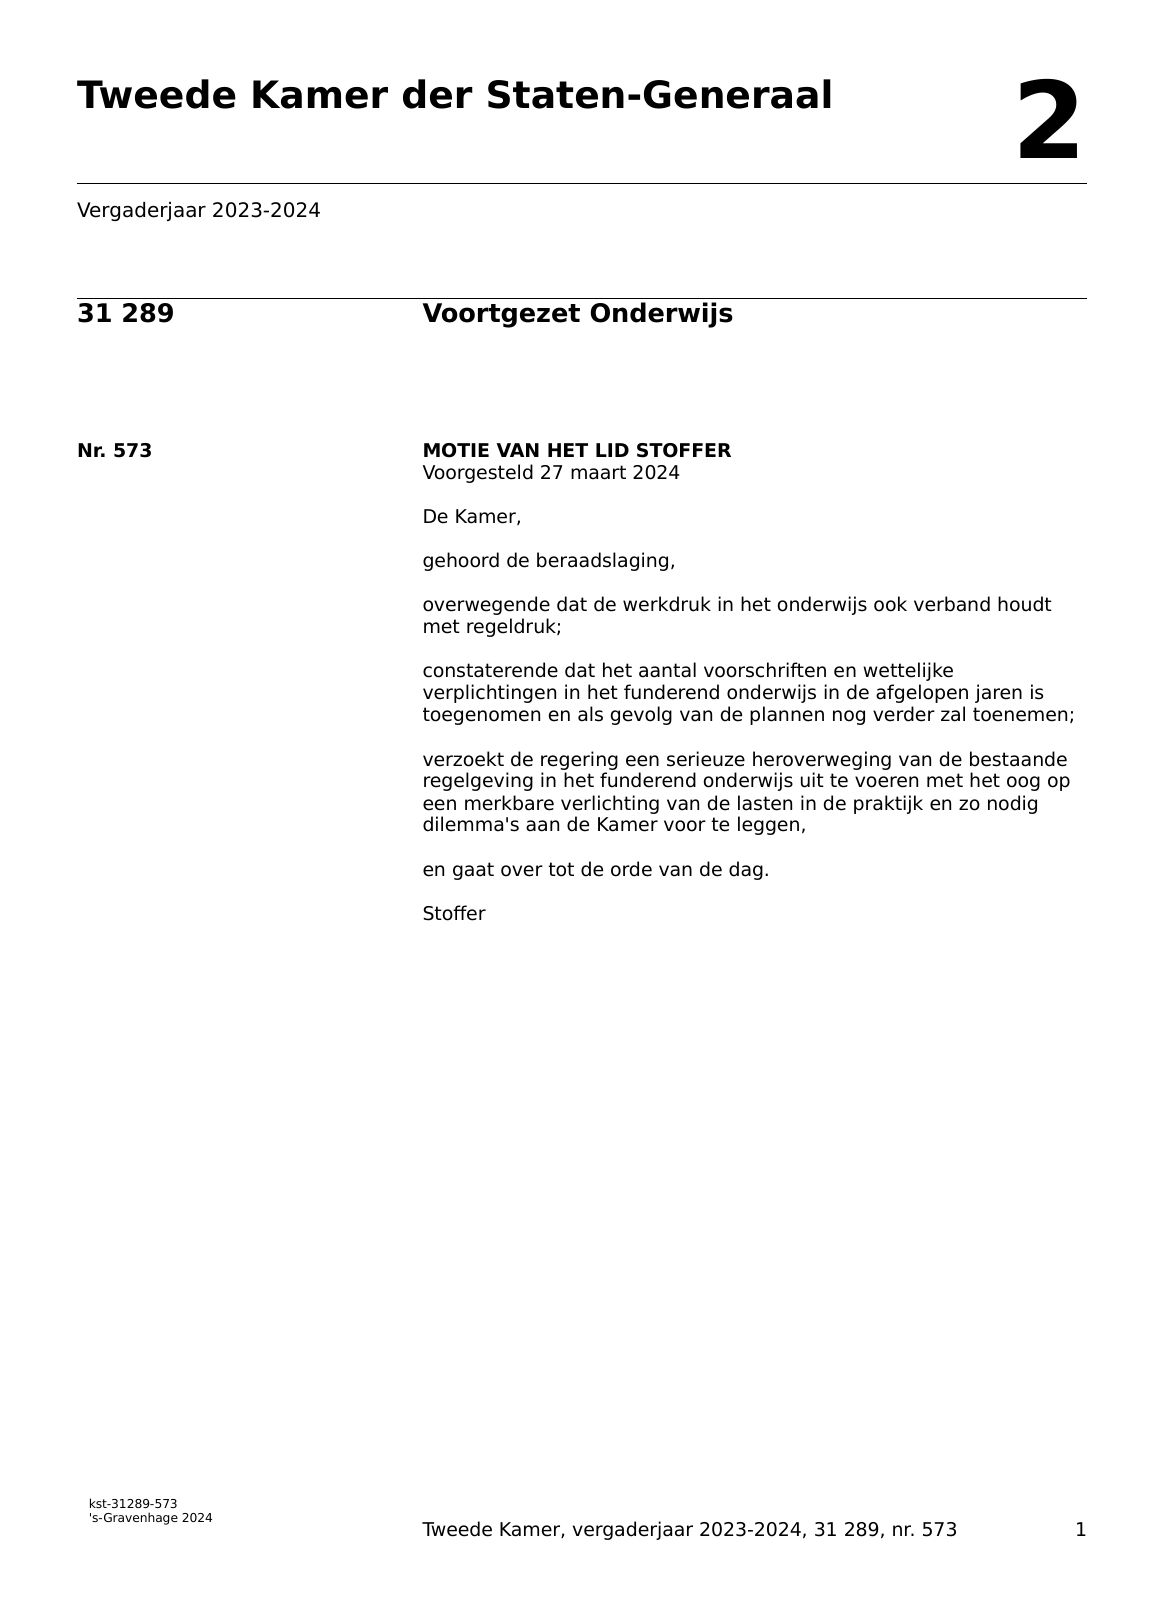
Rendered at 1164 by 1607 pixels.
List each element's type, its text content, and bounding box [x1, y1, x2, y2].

table_header 2 [886, 59, 1087, 183]
table_header Tweede Kamer der Staten-Generaal [77, 59, 886, 183]
text kst-31289-573 [88, 1497, 323, 1511]
text gehoord de beraadslaging, [422, 550, 1087, 572]
text overwegende dat de werkdruk in het onderwijs ook verband houdt met regeldruk; [422, 594, 1087, 638]
text 's-Gravenhage 2024 [88, 1511, 323, 1525]
text De Kamer, [422, 506, 1087, 528]
text en gaat over tot de orde van de dag. [422, 858, 1087, 881]
subtitle 31 289 Voortgezet Onderwijs [77, 299, 1087, 329]
text verzoekt de regering een serieuze heroverweging van de bestaande regelgeving in het funderend onderwijs uit te voeren met het oog op een merkbare verlichting van de lasten in de praktijk en zo nodig dilemma's aan de Kamer voor te leggen, [422, 748, 1087, 836]
table_cell Vergaderjaar 2023-2024 [77, 184, 1087, 298]
text Voorgesteld 27 maart 2024 [422, 462, 1087, 484]
text constaterende dat het aantal voorschriften en wettelijke verplichtingen in het funderend onderwijs in de afgelopen jaren is toegenomen en als gevolg van de plannen nog verder zal toenemen; [422, 660, 1087, 726]
text Stoffer [422, 903, 1087, 925]
subtitle Nr. 573 MOTIE VAN HET LID STOFFER [77, 440, 1087, 462]
